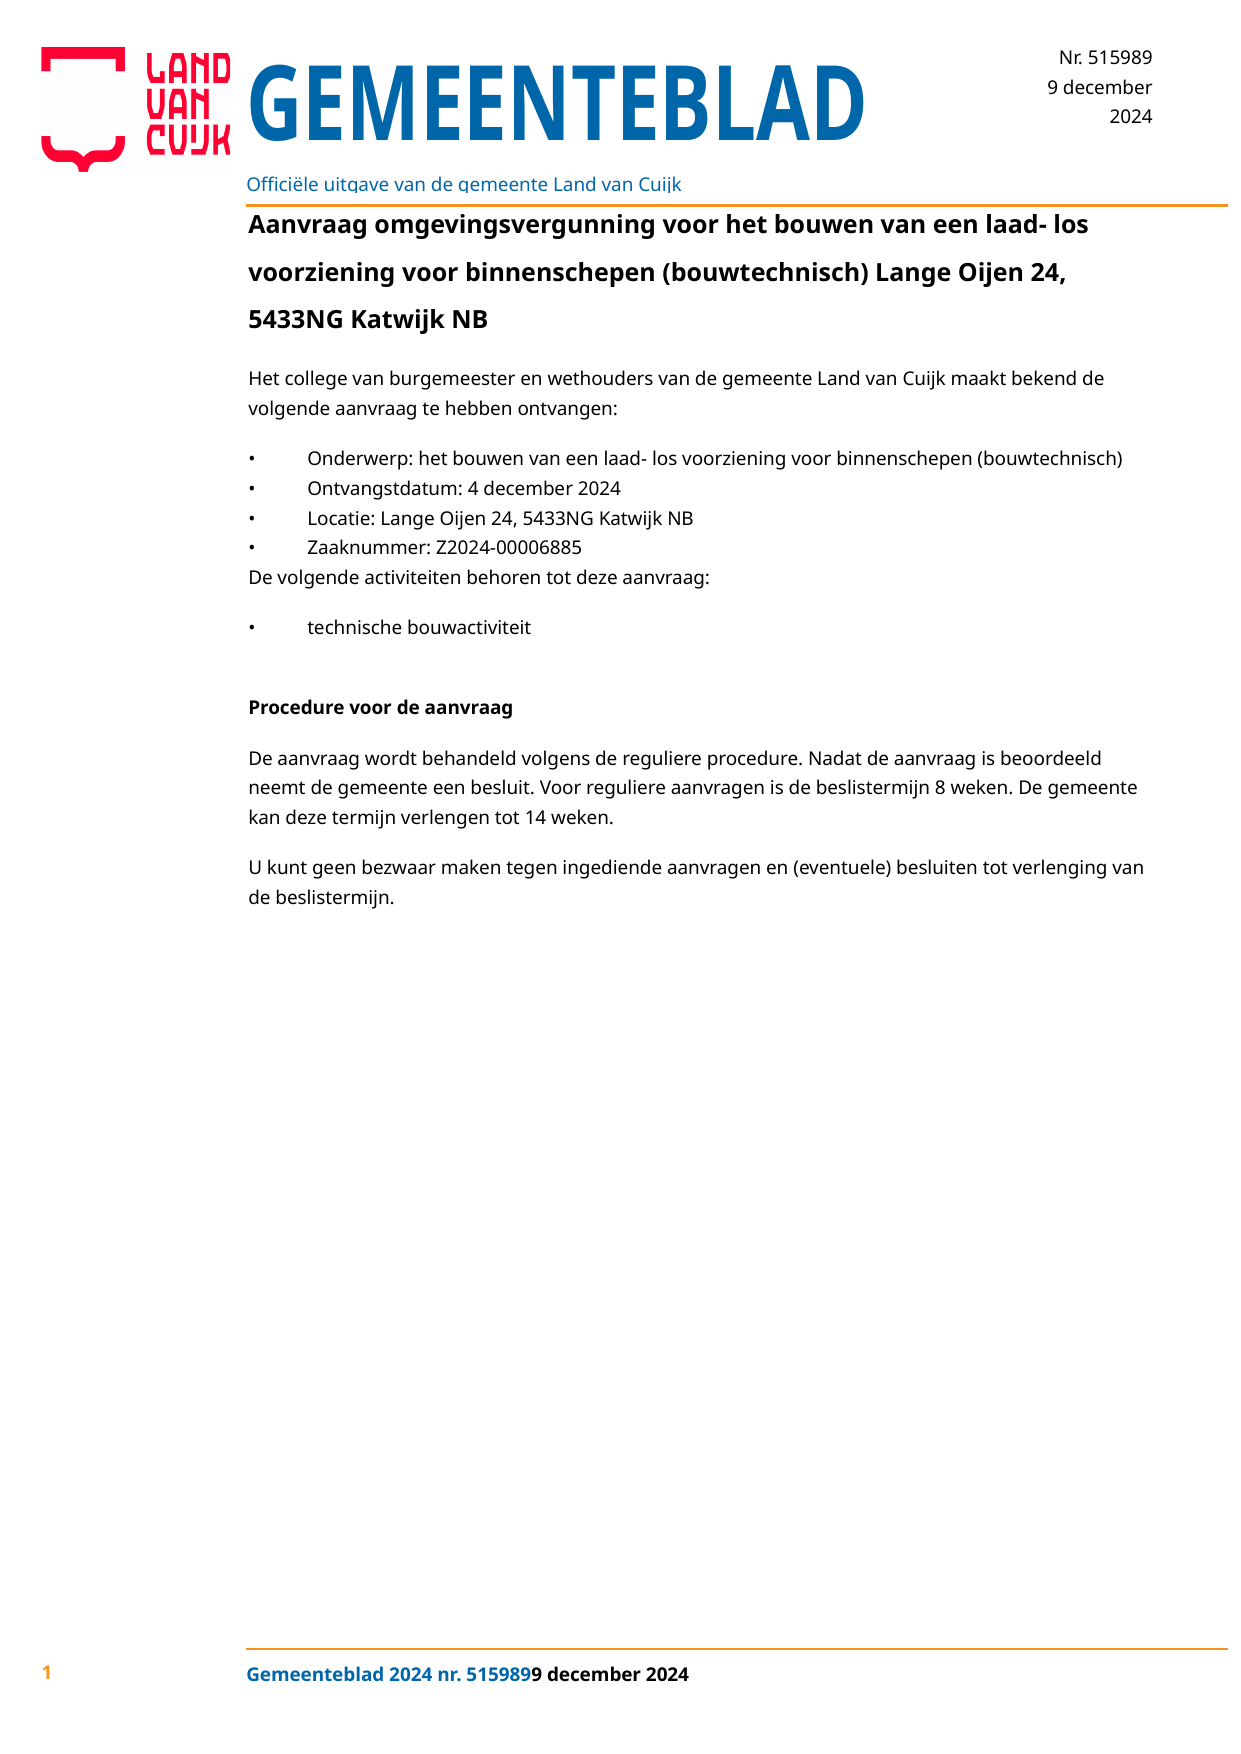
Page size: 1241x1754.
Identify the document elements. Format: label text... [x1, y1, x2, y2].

picture [41, 47, 231, 172]
text Procedure voor de aanvraag [248, 694, 1152, 720]
list Zaaknummer: Z2024-00006885 [248, 534, 1152, 560]
text De volgende activiteiten behoren tot deze aanvraag: [248, 564, 1152, 589]
list technische bouwactiviteit [248, 614, 1152, 640]
list Locatie: Lange Oijen 24, 5433NG Katwijk NB [248, 505, 1152, 530]
list Onderwerp: het bouwen van een laad- los voorziening voor binnenschepen (bouwtechnisch) [248, 446, 1152, 471]
text U kunt geen bezwaar maken tegen ingediende aanvragen en (eventuele) besluiten tot verlenging van de beslistermijn. [248, 854, 1152, 909]
list Ontvangstdatum: 4 december 2024 [248, 475, 1152, 501]
text Het college van burgemeester en wethouders van de gemeente Land van Cuijk maakt bekend de volgende aanvraag te hebben ontvangen: [248, 366, 1152, 421]
text Aanvraag omgevingsvergunning voor het bouwen van een laad- los voorziening voor binnenschepen (bouwtechnisch) Lange Oijen 24, 5433NG Katwijk NB [248, 207, 1152, 336]
text De aanvraag wordt behandeld volgens de reguliere procedure. Nadat de aanvraag is beoordeeld neemt de gemeente een besluit. Voor reguliere aanvragen is de beslistermijn 8 weken. De gemeente kan deze termijn verlengen tot 14 weken. [248, 745, 1152, 829]
